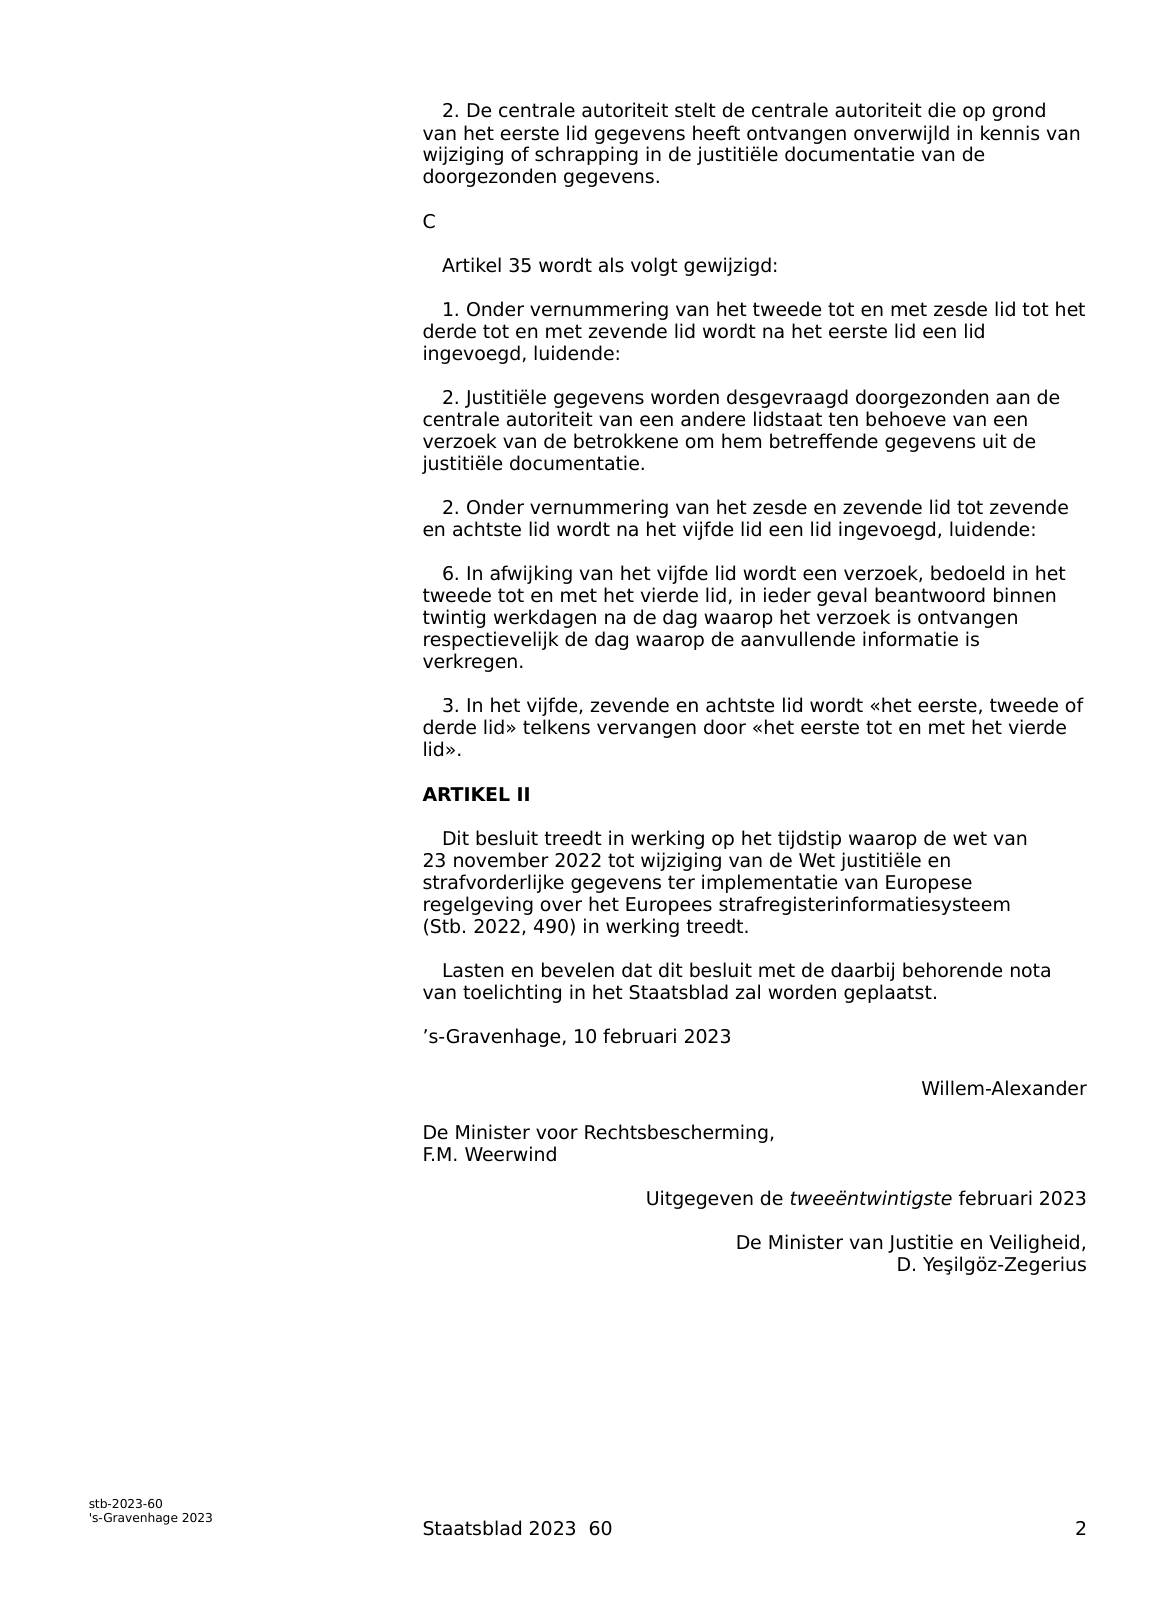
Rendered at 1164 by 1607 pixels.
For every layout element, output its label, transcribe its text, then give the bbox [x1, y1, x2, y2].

text Willem-Alexander [422, 1078, 1087, 1100]
text Uitgegeven de tweeëntwintigste februari 2023 [422, 1188, 1087, 1210]
text ’s-Gravenhage, 10 februari 2023 [422, 1026, 1087, 1048]
text 2. De centrale autoriteit stelt de centrale autoriteit die op grond van het eerste lid gegevens heeft ontvangen onverwijld in kennis van wijziging of schrapping in de justitiële documentatie van de doorgezonden gegevens. [422, 100, 1087, 188]
text 1. Onder vernummering van het tweede tot en met zesde lid tot het derde tot en met zevende lid wordt na het eerste lid een lid ingevoegd, luidende: [422, 299, 1087, 365]
text 2. Onder vernummering van het zesde en zevende lid tot zevende en achtste lid wordt na het vijfde lid een lid ingevoegd, luidende: [422, 497, 1087, 541]
text Artikel 35 wordt als volgt gewijzigd: [422, 255, 1087, 277]
text De Minister van Justitie en Veiligheid, D. Yeşilgöz-Zegerius [422, 1232, 1087, 1276]
text 2. Justitiële gegevens worden desgevraagd doorgezonden aan de centrale autoriteit van een andere lidstaat ten behoeve van een verzoek van de betrokkene om hem betreffende gegevens uit de justitiële documentatie. [422, 387, 1087, 475]
text C [422, 211, 1087, 232]
subtitle ARTIKEL II [422, 783, 1087, 805]
text stb-2023-60 [88, 1497, 323, 1511]
text Lasten en bevelen dat dit besluit met de daarbij behorende nota van toelichting in het Staatsblad zal worden geplaatst. [422, 960, 1087, 1004]
text 6. In afwijking van het vijfde lid wordt een verzoek, bedoeld in het tweede tot en met het vierde lid, in ieder geval beantwoord binnen twintig werkdagen na de dag waarop het verzoek is ontvangen respectievelijk de dag waarop de aanvullende informatie is verkregen. [422, 563, 1087, 673]
text De Minister voor Rechtsbescherming, F.M. Weerwind [422, 1122, 1087, 1166]
text 3. In het vijfde, zevende en achtste lid wordt «het eerste, tweede of derde lid» telkens vervangen door «het eerste tot en met het vierde lid». [422, 695, 1087, 761]
text Dit besluit treedt in werking op het tijdstip waarop de wet van 23 november 2022 tot wijziging van de Wet justitiële en strafvorderlijke gegevens ter implementatie van Europese regelgeving over het Europees strafregisterinformatiesysteem (Stb. 2022, 490) in werking treedt. [422, 828, 1087, 937]
text 's-Gravenhage 2023 [88, 1511, 323, 1525]
